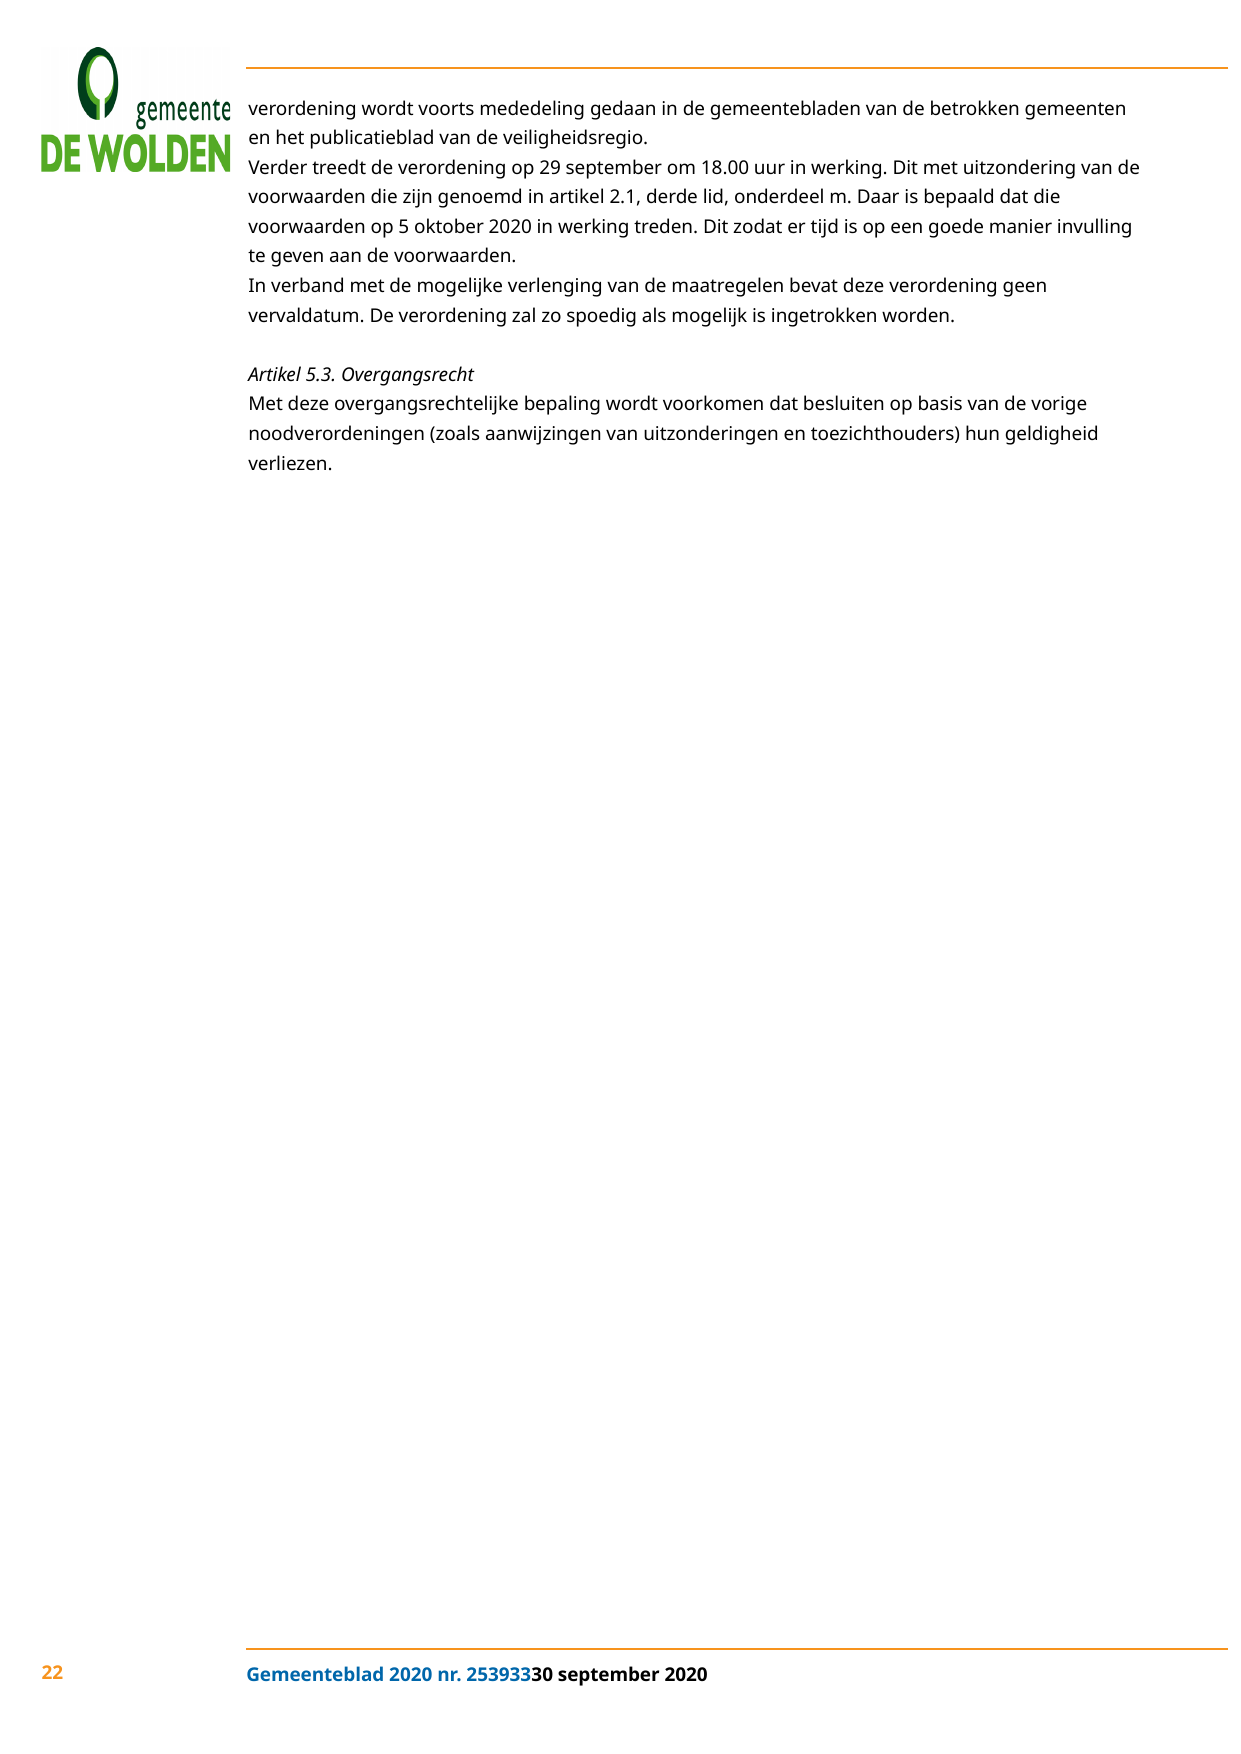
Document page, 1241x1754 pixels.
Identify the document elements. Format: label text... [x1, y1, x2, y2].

text Met deze overgangsrechtelijke bepaling wordt voorkomen dat besluiten op basis van de vorige noodverordeningen (zoals aanwijzingen van uitzonderingen en toezichthouders) hun geldigheid verliezen. [248, 391, 1152, 476]
text In verband met de mogelijke verlenging van de maatregelen bevat deze verordening geen vervaldatum. De verordening zal zo spoedig als mogelijk is ingetrokken worden. [248, 272, 1152, 328]
text Artikel 5.3. Overgangsrecht [248, 361, 1152, 387]
text Verder treedt de verordening op 29 september om 18.00 uur in werking. Dit met uitzondering van de voorwaarden die zijn genoemd in artikel 2.1, derde lid, onderdeel m. Daar is bepaald dat die voorwaarden op 5 oktober 2020 in werking treden. Dit zodat er tijd is op een goede manier invulling te geven aan de voorwaarden. [248, 154, 1152, 268]
text verordening wordt voorts mededeling gedaan in de gemeentebladen van de betrokken gemeenten en het publicatieblad van de veiligheidsregio. [248, 95, 1152, 150]
picture [41, 47, 231, 172]
